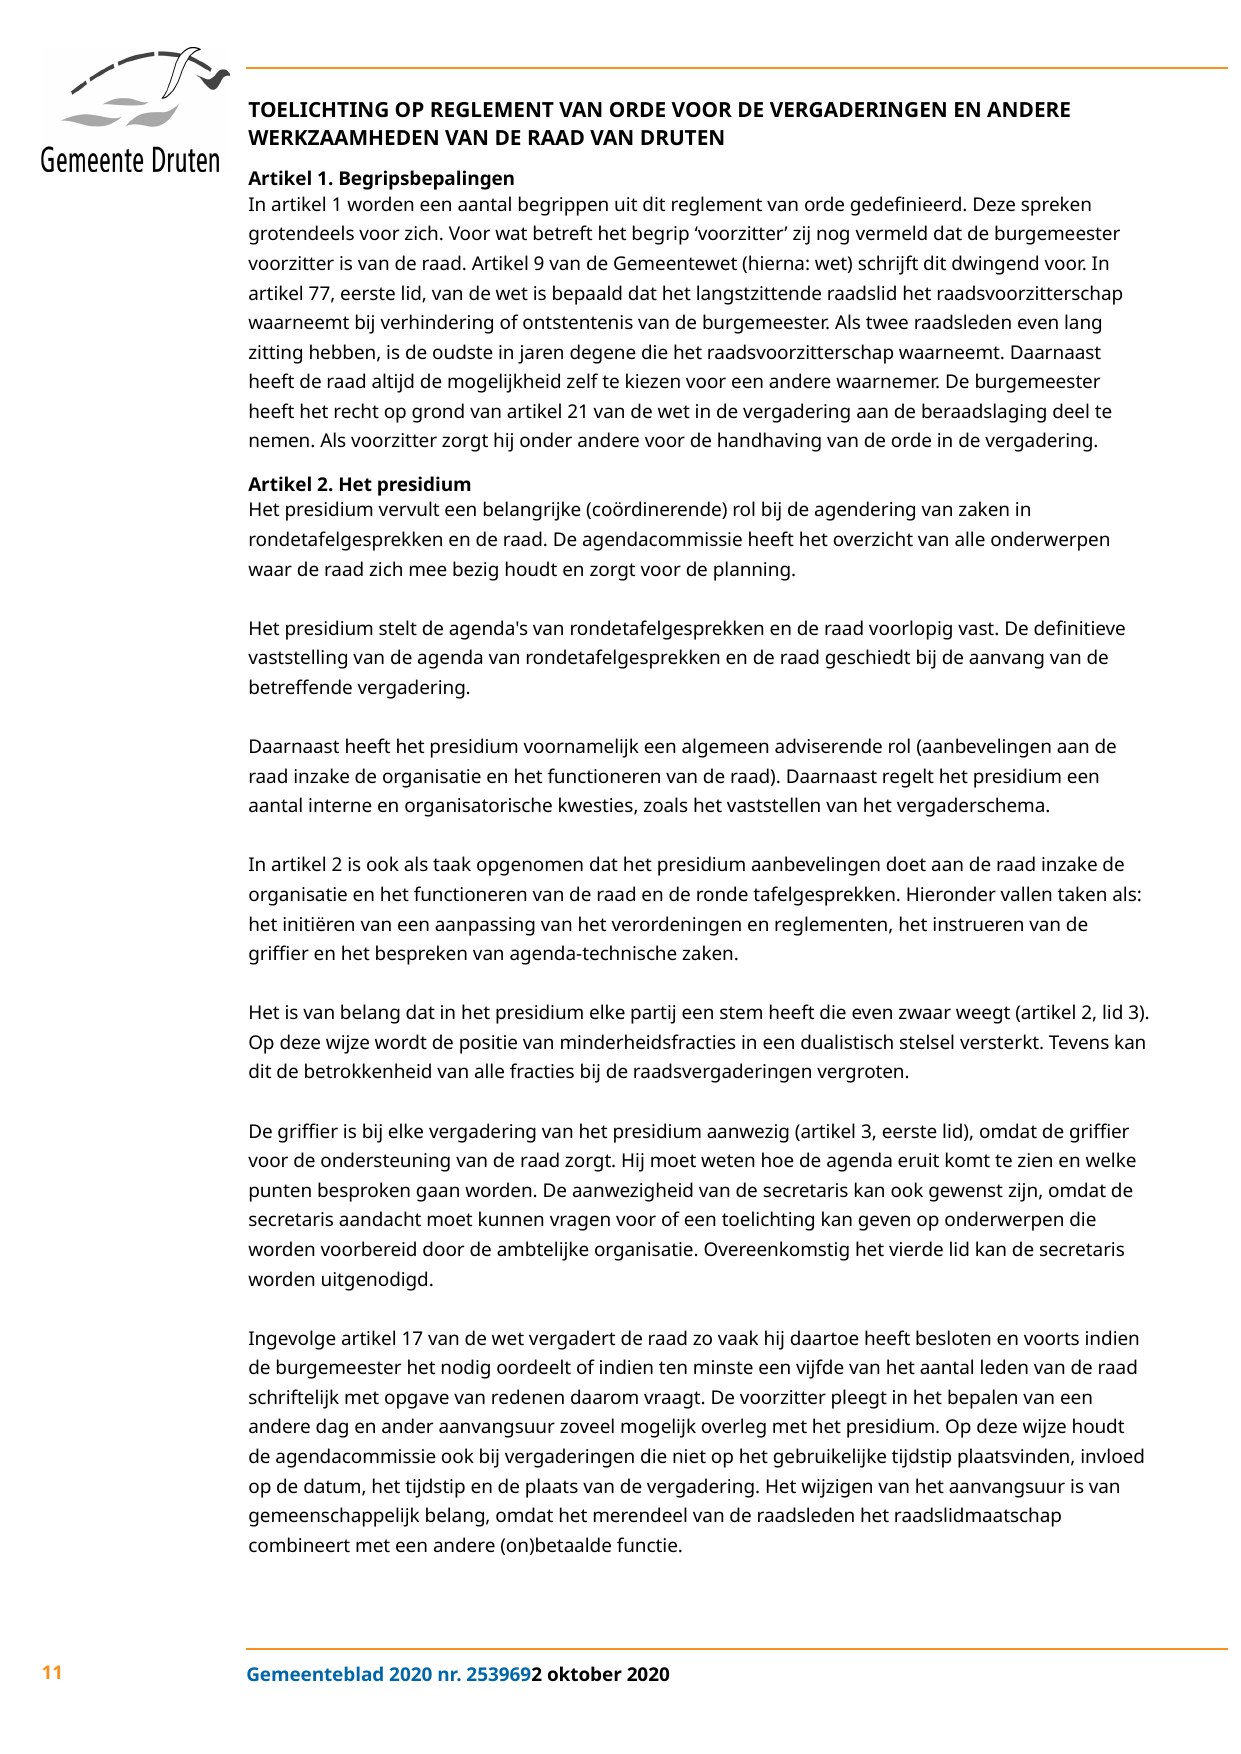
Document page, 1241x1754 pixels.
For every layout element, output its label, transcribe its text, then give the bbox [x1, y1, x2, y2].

text Het is van belang dat in het presidium elke partij een stem heeft die even zwaar weegt (artikel 2, lid 3). Op deze wijze wordt de positie van minderheidsfracties in een dualistisch stelsel versterkt. Tevens kan dit de betrokkenheid van alle fracties bij de raadsvergaderingen vergroten. [248, 999, 1152, 1084]
text Het presidium stelt de agenda's van rondetafelgesprekken en de raad voorlopig vast. De definitieve vaststelling van de agenda van rondetafelgesprekken en de raad geschiedt bij de aanvang van de betreffende vergadering. [248, 615, 1152, 700]
text Artikel 1. Begripsbepalingen [248, 165, 1152, 191]
text Het presidium vervult een belangrijke (coördinerende) rol bij de agendering van zaken in rondetafelgesprekken en de raad. De agendacommissie heeft het overzicht van alle onderwerpen waar de raad zich mee bezig houdt en zorgt voor de planning. [248, 497, 1152, 581]
text In artikel 1 worden een aantal begrippen uit dit reglement van orde gedefinieerd. Deze spreken grotendeels voor zich. Voor wat betreft het begrip ‘voorzitter’ zij nog vermeld dat de burgemeester voorzitter is van de raad. Artikel 9 van de Gemeentewet (hierna: wet) schrijft dit dwingend voor. In artikel 77, eerste lid, van de wet is bepaald dat het langstzittende raadslid het raadsvoorzitterschap waarneemt bij verhindering of ontstentenis van de burgemeester. Als twee raadsleden even lang zitting hebben, is de oudste in jaren degene die het raadsvoorzitterschap waarneemt. Daarnaast heeft de raad altijd de mogelijkheid zelf te kiezen voor een andere waarnemer. De burgemeester heeft het recht op grond van artikel 21 van de wet in de vergadering aan de beraadslaging deel te nemen. Als voorzitter zorgt hij onder andere voor de handhaving van de orde in de vergadering. [248, 191, 1152, 453]
text Ingevolge artikel 17 van de wet vergadert de raad zo vaak hij daartoe heeft besloten en voorts indien de burgemeester het nodig oordeelt of indien ten minste een vijfde van het aantal leden van de raad schriftelijk met opgave van redenen daarom vraagt. De voorzitter pleegt in het bepalen van een andere dag en ander aanvangsuur zoveel mogelijk overleg met het presidium. Op deze wijze houdt de agendacommissie ook bij vergaderingen die niet op het gebruikelijke tijdstip plaatsvinden, invloed op de datum, het tijdstip en de plaats van de vergadering. Het wijzigen van het aanvangsuur is van gemeenschappelijk belang, omdat het merendeel van de raadsleden het raadslidmaatschap combineert met een andere (on)betaalde functie. [248, 1325, 1152, 1558]
picture [41, 47, 231, 172]
text Daarnaast heeft het presidium voornamelijk een algemeen adviserende rol (aanbevelingen aan de raad inzake de organisatie en het functioneren van de raad). Daarnaast regelt het presidium een aantal interne en organisatorische kwesties, zoals het vaststellen van het vergaderschema. [248, 733, 1152, 818]
text In artikel 2 is ook als taak opgenomen dat het presidium aanbevelingen doet aan de raad inzake de organisatie en het functioneren van de raad en de ronde tafelgesprekken. Hieronder vallen taken als: het initiëren van een aanpassing van het verordeningen en reglementen, het instrueren van de griffier en het bespreken van agenda-technische zaken. [248, 852, 1152, 966]
text De griffier is bij elke vergadering van het presidium aanwezig (artikel 3, eerste lid), omdat de griffier voor de ondersteuning van de raad zorgt. Hij moet weten hoe de agenda eruit komt te zien en welke punten besproken gaan worden. De aanwezigheid van de secretaris kan ook gewenst zijn, omdat de secretaris aandacht moet kunnen vragen voor of een toelichting kan geven op onderwerpen die worden voorbereid door de ambtelijke organisatie. Overeenkomstig het vierde lid kan de secretaris worden uitgenodigd. [248, 1118, 1152, 1291]
text TOELICHTING OP REGLEMENT VAN ORDE VOOR DE VERGADERINGEN EN ANDERE WERKZAAMHEDEN VAN DE RAAD VAN DRUTEN [248, 95, 1152, 152]
text Artikel 2. Het presidium [248, 471, 1152, 497]
